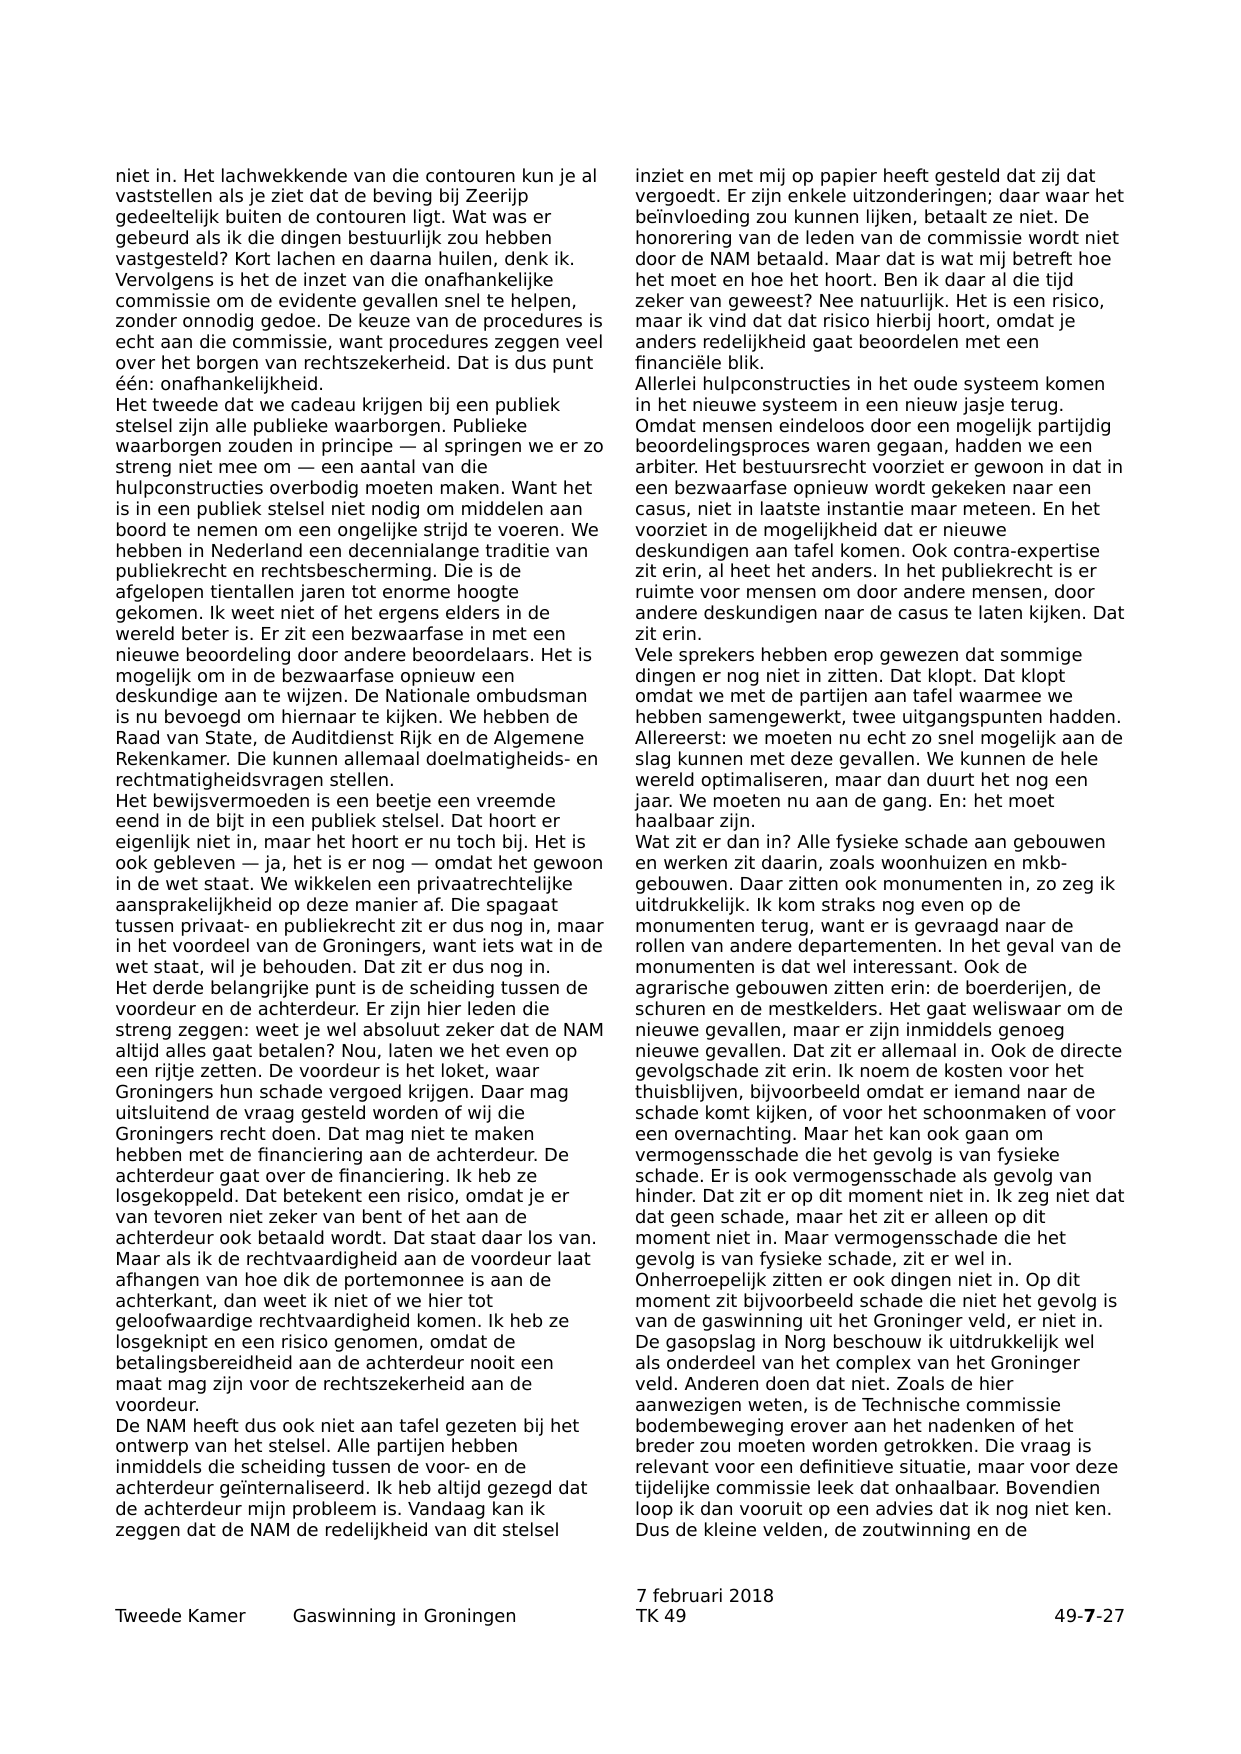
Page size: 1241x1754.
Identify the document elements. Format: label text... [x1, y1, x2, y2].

text Allerlei hulpconstructies in het oude systeem komen in het nieuwe systeem in een nieuw jasje terug. Omdat mensen eindeloos door een mogelijk partijdig beoordelingsproces waren gegaan, hadden we een arbiter. Het bestuursrecht voorziet er gewoon in dat in een bezwaarfase opnieuw wordt gekeken naar een casus, niet in laatste instantie maar meteen. En het voorziet in de mogelijkheid dat er nieuwe deskundigen aan tafel komen. Ook contra-expertise zit erin, al heet het anders. In het publiekrecht is er ruimte voor mensen om door andere mensen, door andere deskundigen naar de casus te laten kijken. Dat zit erin. [635, 374, 1125, 644]
text Wat zit er dan in? Alle fysieke schade aan gebouwen en werken zit daarin, zoals woonhuizen en mkb-gebouwen. Daar zitten ook monumenten in, zo zeg ik uitdrukkelijk. Ik kom straks nog even op de monumenten terug, want er is gevraagd naar de rollen van andere departementen. In het geval van de monumenten is dat wel interessant. Ook de agrarische gebouwen zitten erin: de boerderijen, de schuren en de mestkelders. Het gaat weliswaar om de nieuwe gevallen, maar er zijn inmiddels genoeg nieuwe gevallen. Dat zit er allemaal in. Ook de directe gevolgschade zit erin. Ik noem de kosten voor het thuisblijven, bijvoorbeeld omdat er iemand naar de schade komt kijken, of voor het schoonmaken of voor een overnachting. Maar het kan ook gaan om vermogensschade die het gevolg is van fysieke schade. Er is ook vermogensschade als gevolg van hinder. Dat zit er op dit moment niet in. Ik zeg niet dat dat geen schade, maar het zit er alleen op dit moment niet in. Maar vermogensschade die het gevolg is van fysieke schade, zit er wel in. [635, 832, 1125, 1269]
text Vele sprekers hebben erop gewezen dat sommige dingen er nog niet in zitten. Dat klopt. Dat klopt omdat we met de partijen aan tafel waarmee we hebben samengewerkt, twee uitgangspunten hadden. Allereerst: we moeten nu echt zo snel mogelijk aan de slag kunnen met deze gevallen. We kunnen de hele wereld optimaliseren, maar dan duurt het nog een jaar. We moeten nu aan de gang. En: het moet haalbaar zijn. [635, 644, 1125, 832]
text Het derde belangrijke punt is de scheiding tussen de voordeur en de achterdeur. Er zijn hier leden die streng zeggen: weet je wel absoluut zeker dat de NAM altijd alles gaat betalen? Nou, laten we het even op een rijtje zetten. De voordeur is het loket, waar Groningers hun schade vergoed krijgen. Daar mag uitsluitend de vraag gesteld worden of wij die Groningers recht doen. Dat mag niet te maken hebben met de financiering aan de achterdeur. De achterdeur gaat over de financiering. Ik heb ze losgekoppeld. Dat betekent een risico, omdat je er van tevoren niet zeker van bent of het aan de achterdeur ook betaald wordt. Dat staat daar los van. Maar als ik de rechtvaardigheid aan de voordeur laat afhangen van hoe dik de portemonnee is aan de achterkant, dan weet ik niet of we hier tot geloofwaardige rechtvaardigheid komen. Ik heb ze losgeknipt en een risico genomen, omdat de betalingsbereidheid aan de achterdeur nooit een maat mag zijn voor de rechtszekerheid aan de voordeur. [115, 978, 605, 1415]
text Onherroepelijk zitten er ook dingen niet in. Op dit moment zit bijvoorbeeld schade die niet het gevolg is van de gaswinning uit het Groninger veld, er niet in. De gasopslag in Norg beschouw ik uitdrukkelijk wel als onderdeel van het complex van het Groninger veld. Anderen doen dat niet. Zoals de hier aanwezigen weten, is de Technische commissie bodembeweging erover aan het nadenken of het breder zou moeten worden getrokken. Die vraag is relevant voor een definitieve situatie, maar voor deze tijdelijke commissie leek dat onhaalbaar. Bovendien loop ik dan vooruit op een advies dat ik nog niet ken. Dus de kleine velden, de zoutwinning en de [635, 1269, 1125, 1540]
text Het bewijsvermoeden is een beetje een vreemde eend in de bijt in een publiek stelsel. Dat hoort er eigenlijk niet in, maar het hoort er nu toch bij. Het is ook gebleven — ja, het is er nog — omdat het gewoon in de wet staat. We wikkelen een privaatrechtelijke aansprakelijkheid op deze manier af. Die spagaat tussen privaat- en publiekrecht zit er dus nog in, maar in het voordeel van de Groningers, want iets wat in de wet staat, wil je behouden. Dat zit er dus nog in. [115, 790, 605, 978]
text Het tweede dat we cadeau krijgen bij een publiek stelsel zijn alle publieke waarborgen. Publieke waarborgen zouden in principe — al springen we er zo streng niet mee om — een aantal van die hulpconstructies overbodig moeten maken. Want het is in een publiek stelsel niet nodig om middelen aan boord te nemen om een ongelijke strijd te voeren. We hebben in Nederland een decennialange traditie van publiekrecht en rechtsbescherming. Die is de afgelopen tientallen jaren tot enorme hoogte gekomen. Ik weet niet of het ergens elders in de wereld beter is. Er zit een bezwaarfase in met een nieuwe beoordeling door andere beoordelaars. Het is mogelijk om in de bezwaarfase opnieuw een deskundige aan te wijzen. De Nationale ombudsman is nu bevoegd om hiernaar te kijken. We hebben de Raad van State, de Auditdienst Rijk en de Algemene Rekenkamer. Die kunnen allemaal doelmatigheids- en rechtmatigheidsvragen stellen. [115, 394, 605, 790]
text niet in. Het lachwekkende van die contouren kun je al vaststellen als je ziet dat de beving bij Zeerijp gedeeltelijk buiten de contouren ligt. Wat was er gebeurd als ik die dingen bestuurlijk zou hebben vastgesteld? Kort lachen en daarna huilen, denk ik. Vervolgens is het de inzet van die onafhankelijke commissie om de evidente gevallen snel te helpen, zonder onnodig gedoe. De keuze van de procedures is echt aan die commissie, want procedures zeggen veel over het borgen van rechtszekerheid. Dat is dus punt één: onafhankelijkheid. [115, 165, 605, 394]
text De NAM heeft dus ook niet aan tafel gezeten bij het ontwerp van het stelsel. Alle partijen hebben inmiddels die scheiding tussen de voor- en de achterdeur geïnternaliseerd. Ik heb altijd gezegd dat de achterdeur mijn probleem is. Vandaag kan ik zeggen dat de NAM de redelijkheid van dit stelsel [115, 1415, 605, 1540]
text inziet en met mij op papier heeft gesteld dat zij dat vergoedt. Er zijn enkele uitzonderingen; daar waar het beïnvloeding zou kunnen lijken, betaalt ze niet. De honorering van de leden van de commissie wordt niet door de NAM betaald. Maar dat is wat mij betreft hoe het moet en hoe het hoort. Ben ik daar al die tijd zeker van geweest? Nee natuurlijk. Het is een risico, maar ik vind dat dat risico hierbij hoort, omdat je anders redelijkheid gaat beoordelen met een financiële blik. [635, 165, 1125, 374]
